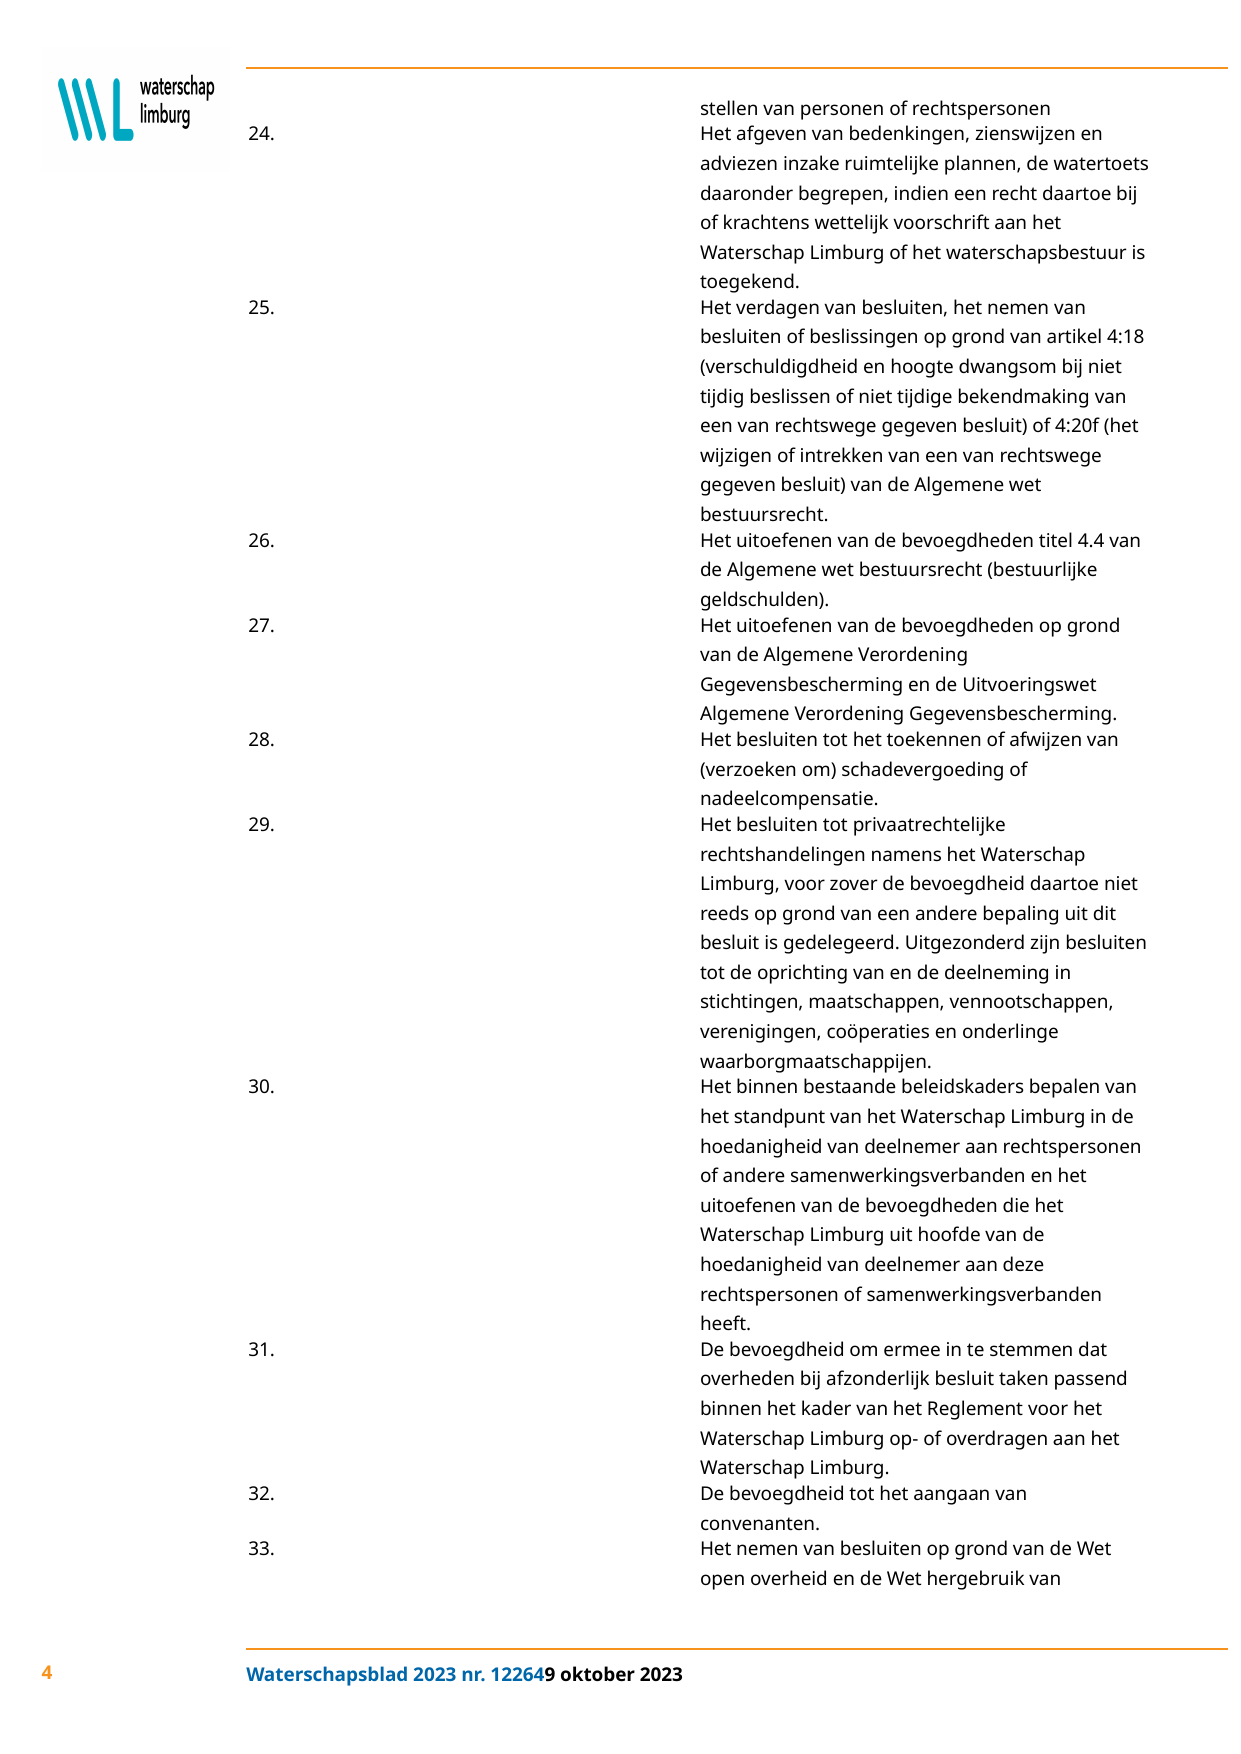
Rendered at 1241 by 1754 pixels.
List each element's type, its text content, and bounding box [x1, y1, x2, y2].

table_cell 31. [248, 1336, 700, 1480]
table_cell Het uitoefenen van de bevoegdheden op grond van de Algemene Verordening Gegevensbescherming en de Uitvoeringswet Algemene Verordening Gegevensbescherming. [700, 612, 1152, 726]
table_cell 27. [248, 612, 700, 726]
table_cell De bevoegdheid om ermee in te stemmen dat overheden bij afzonderlijk besluit taken passend binnen het kader van het Reglement voor het Waterschap Limburg op- of overdragen aan het Waterschap Limburg. [700, 1336, 1152, 1480]
table_cell Het besluiten tot privaatrechtelijke rechtshandelingen namens het Waterschap Limburg, voor zover de bevoegdheid daartoe niet reeds op grond van een andere bepaling uit dit besluit is gedelegeerd. Uitgezonderd zijn besluiten tot de oprichting van en de deelneming in stichtingen, maatschappen, vennootschappen, verenigingen, coöperaties en onderlinge waarborgmaatschappijen. [700, 811, 1152, 1074]
table_cell Het binnen bestaande beleidskaders bepalen van het standpunt van het Waterschap Limburg in de hoedanigheid van deelnemer aan rechtspersonen of andere samenwerkingsverbanden en het uitoefenen van de bevoegdheden die het Waterschap Limburg uit hoofde van de hoedanigheid van deelnemer aan deze rechtspersonen of samenwerkingsverbanden heeft. [700, 1074, 1152, 1336]
picture [41, 47, 231, 172]
table_cell 30. [248, 1074, 700, 1336]
table_cell 32. [248, 1480, 700, 1535]
table_cell 25. [248, 294, 700, 527]
table_cell Het verdagen van besluiten, het nemen van besluiten of beslissingen op grond van artikel 4:18 (verschuldigdheid en hoogte dwangsom bij niet tijdig beslissen of niet tijdige bekendmaking van een van rechtswege gegeven besluit) of 4:20f (het wijzigen of intrekken van een van rechtswege gegeven besluit) van de Algemene wet bestuursrecht. [700, 294, 1152, 527]
table_cell Het besluiten tot het toekennen of afwijzen van (verzoeken om) schadevergoeding of nadeelcompensatie. [700, 726, 1152, 811]
table_cell 26. [248, 527, 700, 612]
table_cell Het nemen van besluiten op grond van de Wet open overheid en de Wet hergebruik van [700, 1535, 1152, 1591]
table_cell 28. [248, 726, 700, 811]
table_cell Het uitoefenen van de bevoegdheden titel 4.4 van de Algemene wet bestuursrecht (bestuurlijke geldschulden). [700, 527, 1152, 612]
table_cell [248, 95, 700, 121]
table_cell 29. [248, 811, 700, 1074]
table_cell 33. [248, 1535, 700, 1591]
table_cell stellen van personen of rechtspersonen [700, 95, 1152, 121]
table_cell De bevoegdheid tot het aangaan van convenanten. [700, 1480, 1152, 1535]
table_cell 24. [248, 121, 700, 294]
table_cell Het afgeven van bedenkingen, zienswijzen en adviezen inzake ruimtelijke plannen, de watertoets daaronder begrepen, indien een recht daartoe bij of krachtens wettelijk voorschrift aan het Waterschap Limburg of het waterschapsbestuur is toegekend. [700, 121, 1152, 294]
